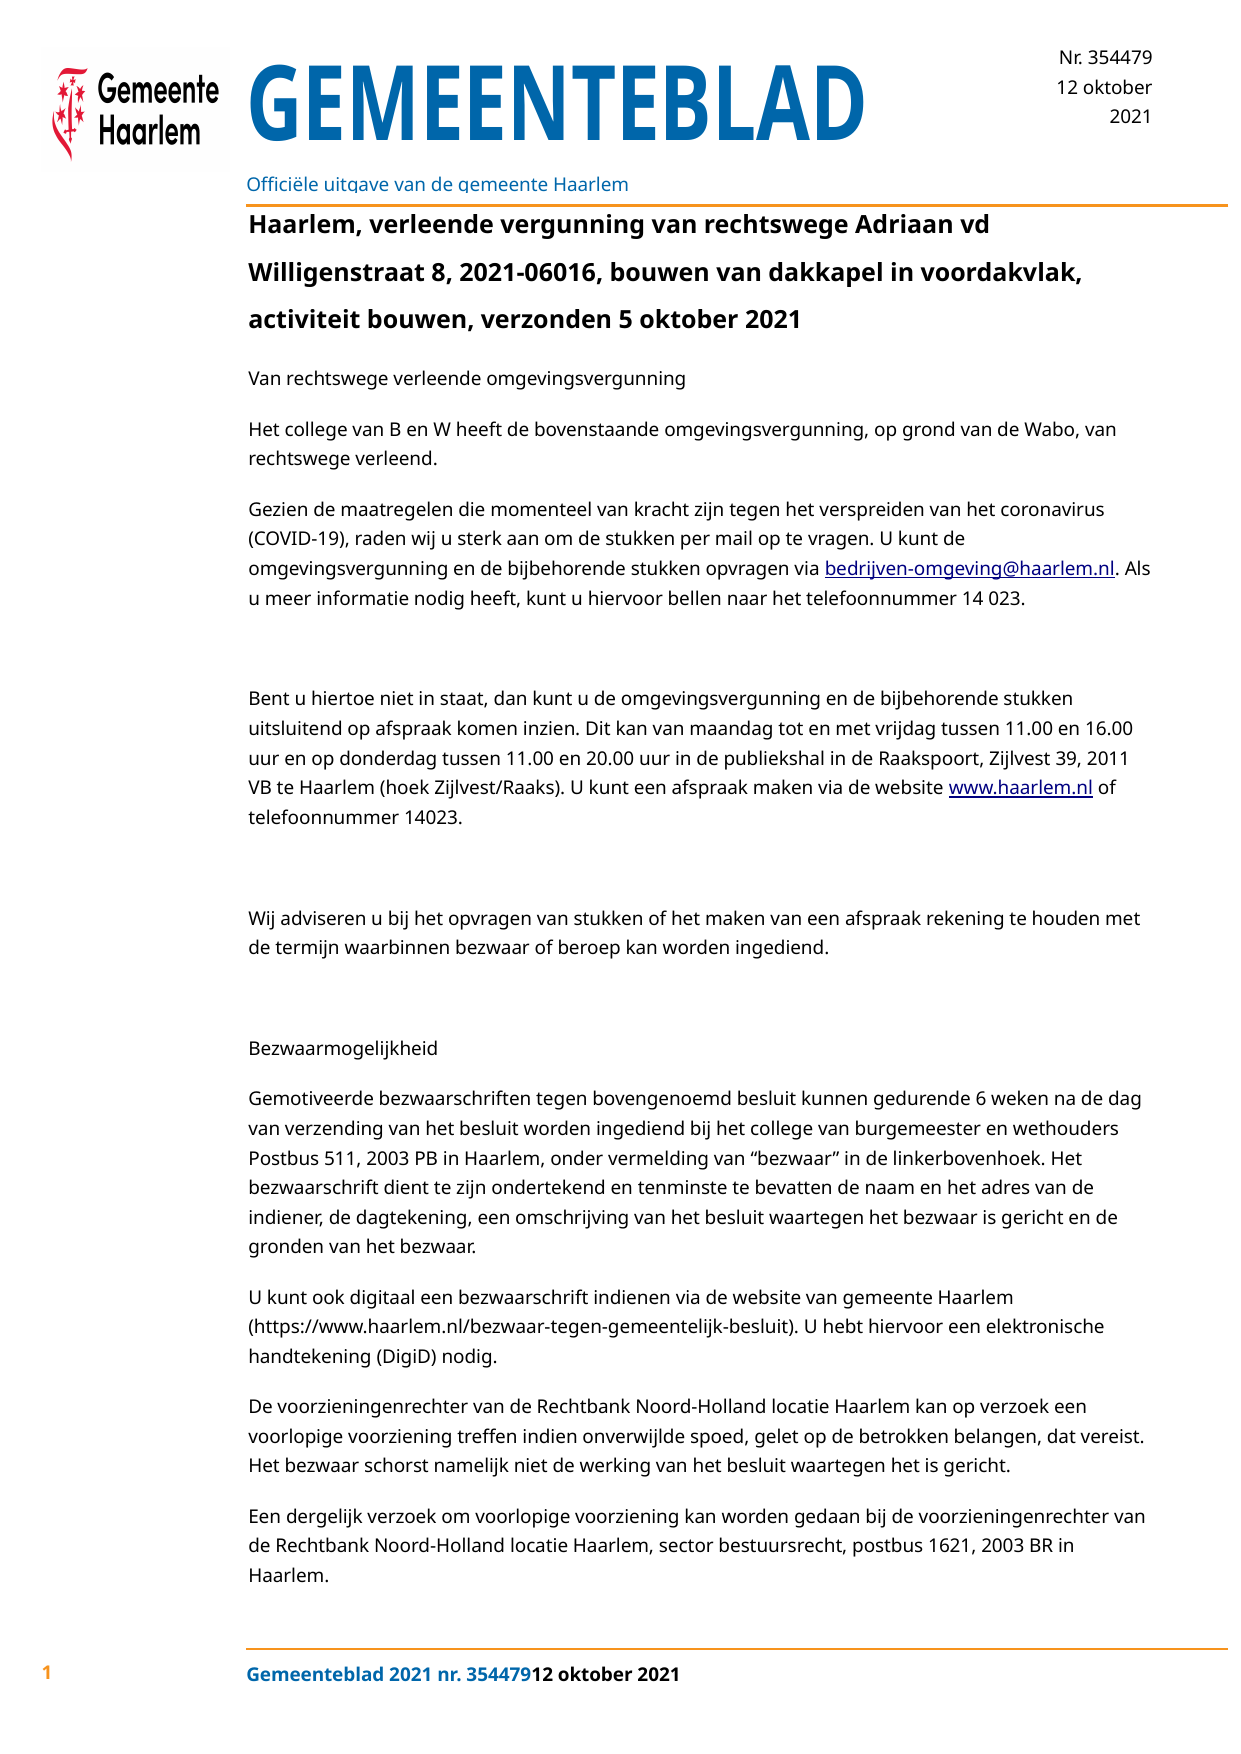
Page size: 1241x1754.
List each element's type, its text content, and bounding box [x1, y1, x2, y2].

text U kunt ook digitaal een bezwaarschrift indienen via de website van gemeente Haarlem (https://www.haarlem.nl/bezwaar-tegen-gemeentelijk-besluit). U hebt hiervoor een elektronische handtekening (DigiD) nodig. [248, 1284, 1152, 1369]
picture [41, 47, 231, 172]
text De voorzieningenrechter van de Rechtbank Noord-Holland locatie Haarlem kan op verzoek een voorlopige voorziening treffen indien onverwijlde spoed, gelet op de betrokken belangen, dat vereist. Het bezwaar schorst namelijk niet de werking van het besluit waartegen het is gericht. [248, 1393, 1152, 1478]
text Een dergelijk verzoek om voorlopige voorziening kan worden gedaan bij de voorzieningenrechter van de Rechtbank Noord-Holland locatie Haarlem, sector bestuursrecht, postbus 1621, 2003 BR in Haarlem. [248, 1503, 1152, 1588]
text Bent u hiertoe niet in staat, dan kunt u de omgevingsvergunning en de bijbehorende stukken uitsluitend op afspraak komen inzien. Dit kan van maandag tot en met vrijdag tussen 11.00 en 16.00 uur en op donderdag tussen 11.00 en 20.00 uur in de publiekshal in de Raakspoort, Zijlvest 39, 2011 VB te Haarlem (hoek Zijlvest/Raaks). U kunt een afspraak maken via de website www.haarlem.nl of telefoonnummer 14023. [248, 686, 1152, 829]
text Bezwaarmogelijkheid [248, 1035, 1152, 1061]
text Wij adviseren u bij het opvragen van stukken of het maken van een afspraak rekening te houden met de termijn waarbinnen bezwaar of beroep kan worden ingediend. [248, 905, 1152, 960]
text Het college van B en W heeft de bovenstaande omgevingsvergunning, op grond van de Wabo, van rechtswege verleend. [248, 416, 1152, 471]
text Van rechtswege verleende omgevingsvergunning [248, 366, 1152, 391]
text Gemotiveerde bezwaarschriften tegen bovengenoemd besluit kunnen gedurende 6 weken na de dag van verzending van het besluit worden ingediend bij het college van burgemeester en wethouders Postbus 511, 2003 PB in Haarlem, onder vermelding van “bezwaar” in de linkerbovenhoek. Het bezwaarschrift dient te zijn ondertekend en tenminste te bevatten de naam en het adres van de indiener, de dagtekening, een omschrijving van het besluit waartegen het bezwaar is gericht en de gronden van het bezwaar. [248, 1086, 1152, 1259]
text Gezien de maatregelen die momenteel van kracht zijn tegen het verspreiden van het coronavirus (COVID-19), raden wij u sterk aan om de stukken per mail op te vragen. U kunt de omgevingsvergunning en de bijbehorende stukken opvragen via bedrijven-omgeving@haarlem.nl. Als u meer informatie nodig heeft, kunt u hiervoor bellen naar het telefoonnummer 14 023. [248, 496, 1152, 610]
text Haarlem, verleende vergunning van rechtswege Adriaan vd Willigenstraat 8, 2021-06016, bouwen van dakkapel in voordakvlak, activiteit bouwen, verzonden 5 oktober 2021 [248, 207, 1152, 336]
